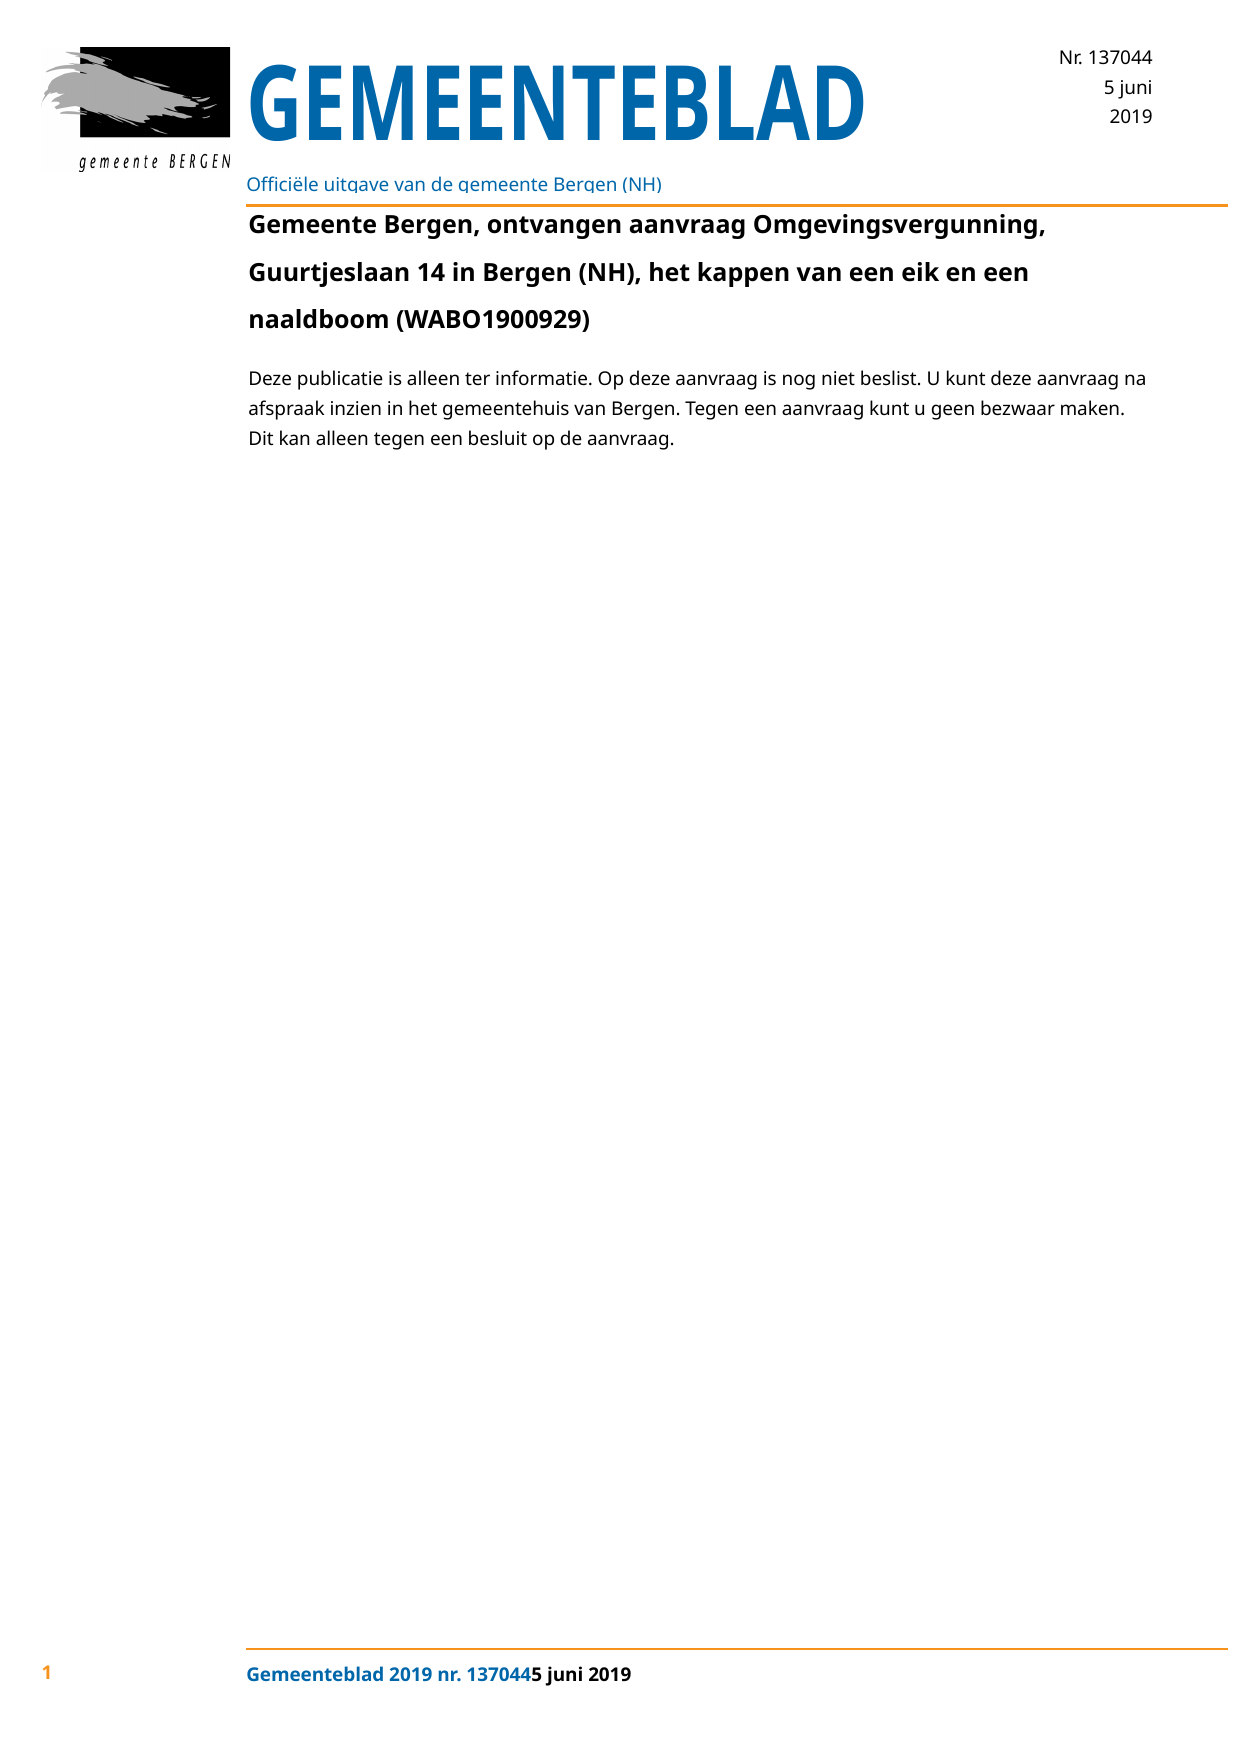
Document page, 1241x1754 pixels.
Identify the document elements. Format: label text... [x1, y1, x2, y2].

text Gemeente Bergen, ontvangen aanvraag Omgevingsvergunning, Guurtjeslaan 14 in Bergen (NH), het kappen van een eik en een naaldboom (WABO1900929) [248, 207, 1152, 336]
picture [41, 47, 231, 172]
text Deze publicatie is alleen ter informatie. Op deze aanvraag is nog niet beslist. U kunt deze aanvraag na afspraak inzien in het gemeentehuis van Bergen. Tegen een aanvraag kunt u geen bezwaar maken. Dit kan alleen tegen een besluit op de aanvraag. [248, 366, 1152, 450]
